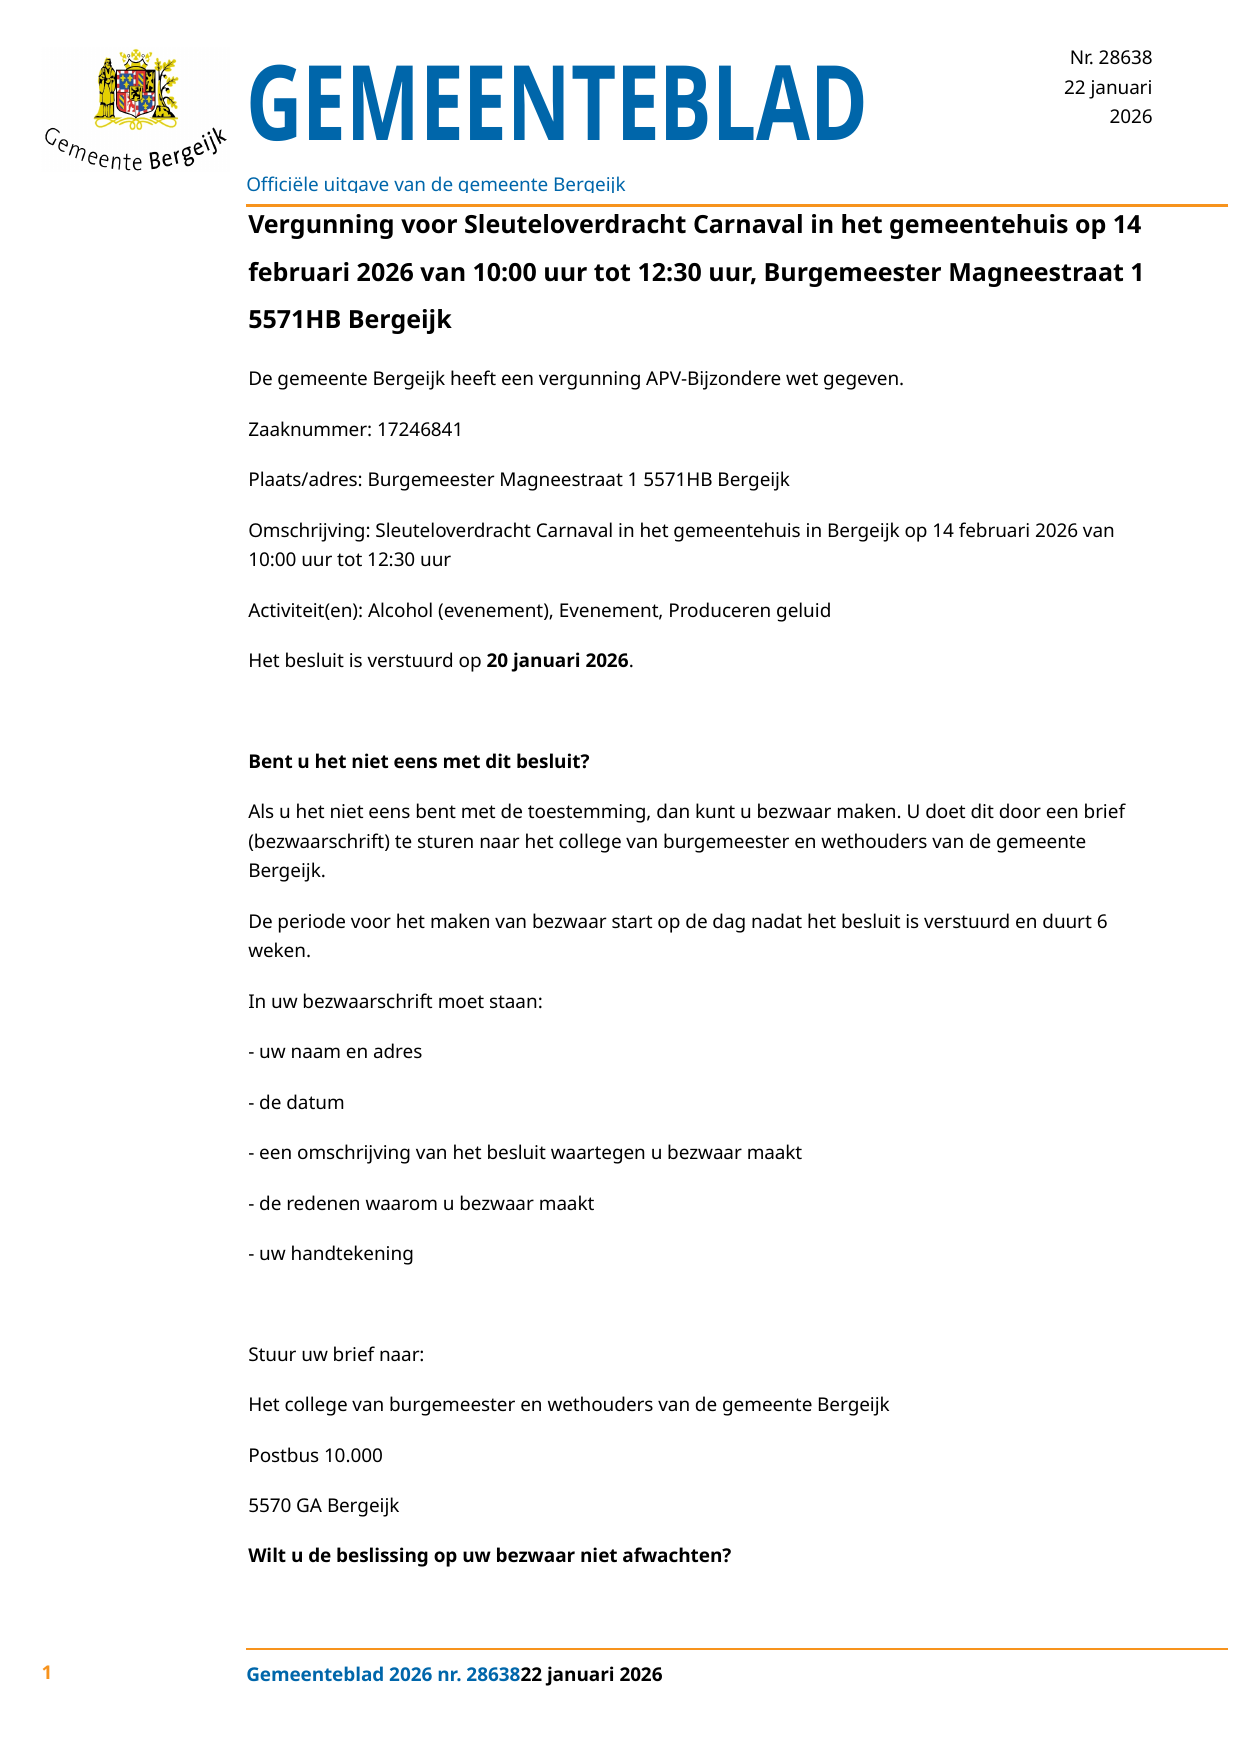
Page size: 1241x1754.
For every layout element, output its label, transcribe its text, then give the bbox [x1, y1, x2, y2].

text 5570 GA Bergeijk [248, 1492, 1152, 1518]
text - de datum [248, 1089, 1152, 1114]
text Vergunning voor Sleuteloverdracht Carnaval in het gemeentehuis op 14 februari 2026 van 10:00 uur tot 12:30 uur, Burgemeester Magneestraat 1 5571HB Bergeijk [248, 207, 1152, 336]
text - uw handtekening [248, 1240, 1152, 1266]
text Het college van burgemeester en wethouders van de gemeente Bergeijk [248, 1391, 1152, 1417]
text De gemeente Bergeijk heeft een vergunning APV-Bijzondere wet gegeven. [248, 366, 1152, 391]
text - uw naam en adres [248, 1038, 1152, 1064]
text In uw bezwaarschrift moet staan: [248, 988, 1152, 1014]
picture [41, 47, 231, 172]
text Zaaknummer: 17246841 [248, 416, 1152, 442]
text Het besluit is verstuurd op 20 januari 2026. [248, 647, 1152, 673]
text Activiteit(en): Alcohol (evenement), Evenement, Produceren geluid [248, 597, 1152, 622]
text Postbus 10.000 [248, 1442, 1152, 1467]
text Plaats/adres: Burgemeester Magneestraat 1 5571HB Bergeijk [248, 466, 1152, 492]
text Omschrijving: Sleuteloverdracht Carnaval in het gemeentehuis in Bergeijk op 14 februari 2026 van 10:00 uur tot 12:30 uur [248, 517, 1152, 572]
text Wilt u de beslissing op uw bezwaar niet afwachten? [248, 1543, 1152, 1568]
text Stuur uw brief naar: [248, 1341, 1152, 1367]
text Als u het niet eens bent met de toestemming, dan kunt u bezwaar maken. U doet dit door een brief (bezwaarschrift) te sturen naar het college van burgemeester en wethouders van de gemeente Bergeijk. [248, 798, 1152, 883]
text De periode voor het maken van bezwaar start op de dag nadat het besluit is verstuurd en duurt 6 weken. [248, 908, 1152, 963]
text - de redenen waarom u bezwaar maakt [248, 1190, 1152, 1215]
text - een omschrijving van het besluit waartegen u bezwaar maakt [248, 1139, 1152, 1165]
text Bent u het niet eens met dit besluit? [248, 748, 1152, 774]
